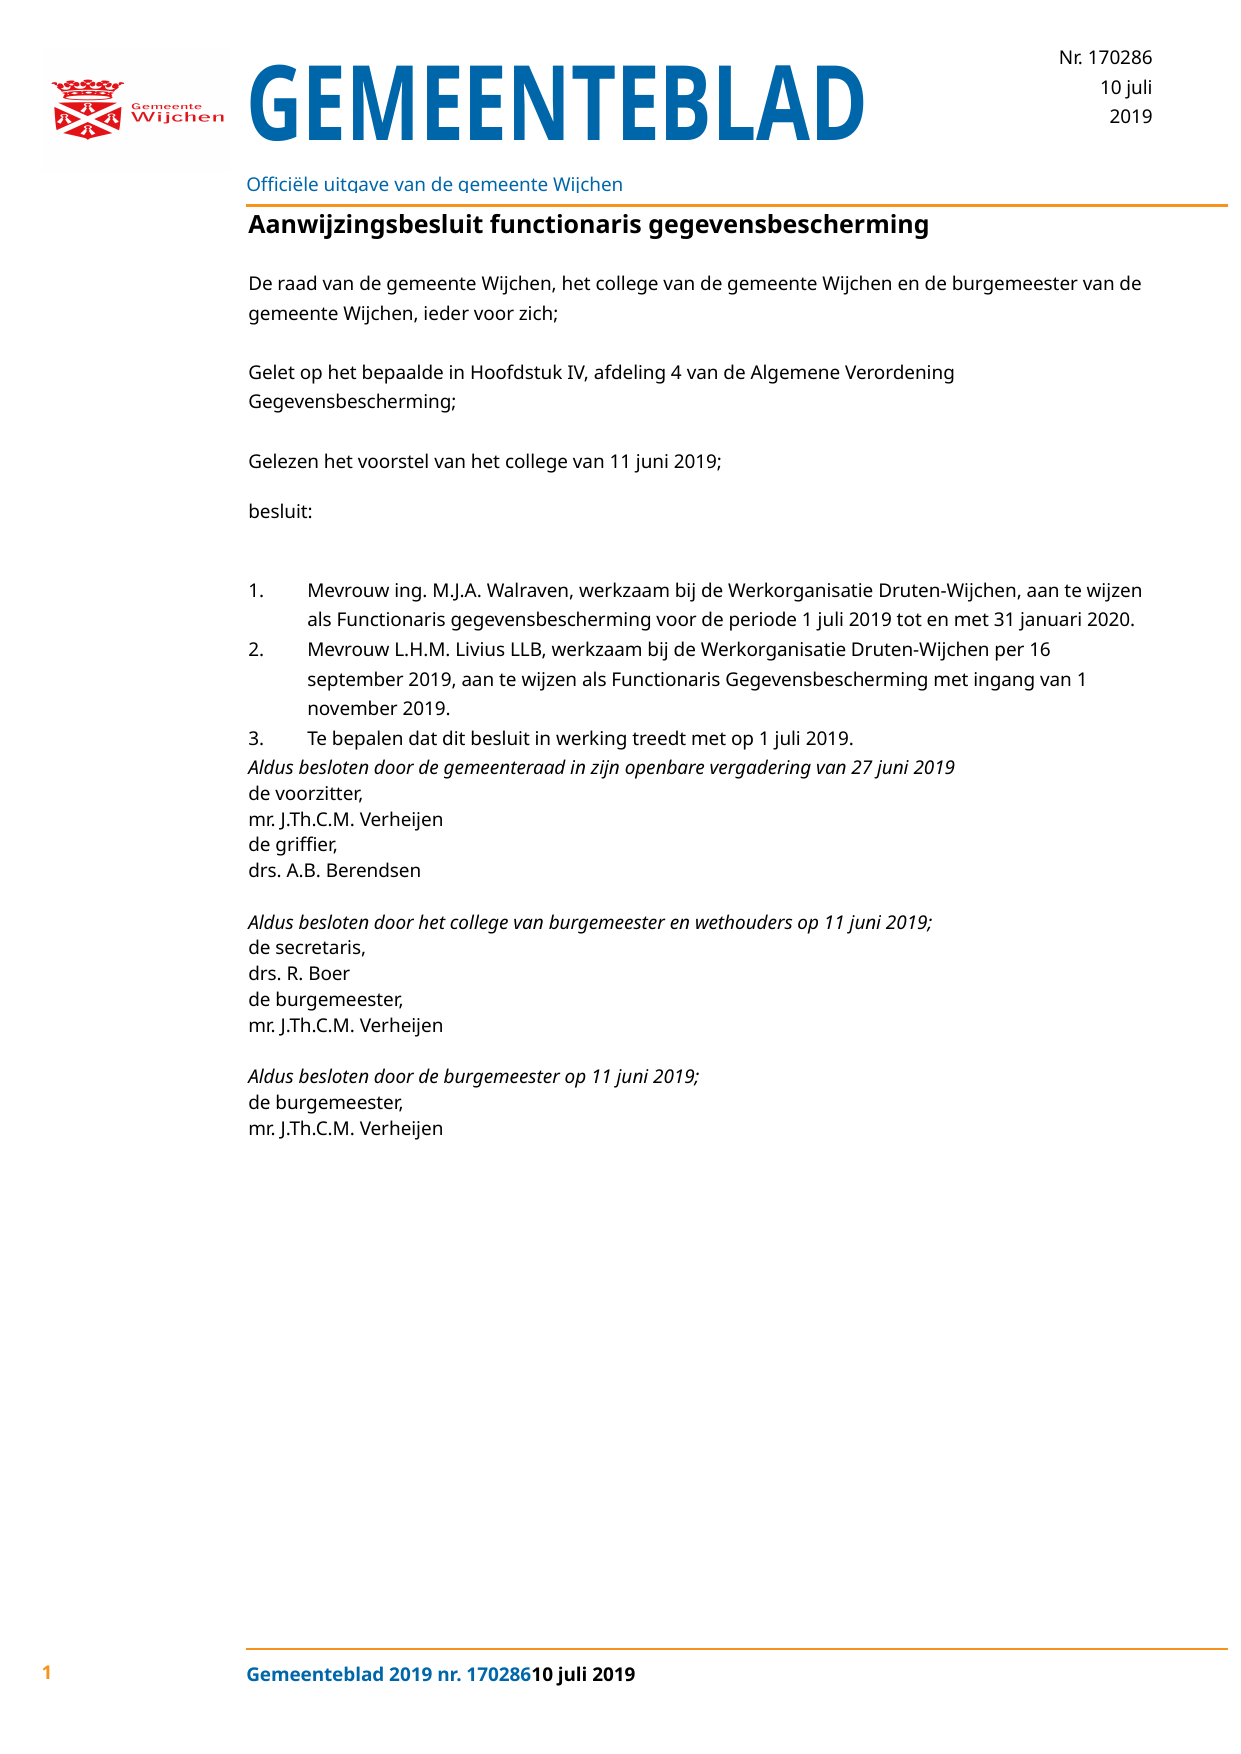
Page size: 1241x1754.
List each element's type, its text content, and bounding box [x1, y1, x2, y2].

text besluit: [248, 498, 1152, 524]
text drs. R. Boer [248, 960, 1152, 986]
text mr. J.Th.C.M. Verheijen [248, 1012, 1152, 1037]
text Aldus besloten door de burgemeester op 11 juni 2019; [248, 1063, 1152, 1089]
text Aldus besloten door de gemeenteraad in zijn openbare vergadering van 27 juni 2019 [248, 754, 1152, 780]
text de voorzitter, [248, 780, 1152, 806]
text de burgemeester, [248, 1089, 1152, 1115]
text Gelet op het bepaalde in Hoofdstuk IV, afdeling 4 van de Algemene Verordening Gegevensbescherming; [248, 359, 1152, 414]
text de griffier, [248, 832, 1152, 857]
list Te bepalen dat dit besluit in werking treedt met op 1 juli 2019. [248, 725, 1152, 751]
text De raad van de gemeente Wijchen, het college van de gemeente Wijchen en de burgemeester van de gemeente Wijchen, ieder voor zich; [248, 270, 1152, 326]
text mr. J.Th.C.M. Verheijen [248, 1115, 1152, 1140]
text drs. A.B. Berendsen [248, 857, 1152, 883]
list Mevrouw L.H.M. Livius LLB, werkzaam bij de Werkorganisatie Druten-Wijchen per 16 september 2019, aan te wijzen als Functionaris Gegevensbescherming met ingang van 1 november 2019. [248, 636, 1152, 721]
picture [41, 47, 231, 172]
list Mevrouw ing. M.J.A. Walraven, werkzaam bij de Werkorganisatie Druten-Wijchen, aan te wijzen als Functionaris gegevensbescherming voor de periode 1 juli 2019 tot en met 31 januari 2020. [248, 577, 1152, 632]
text mr. J.Th.C.M. Verheijen [248, 806, 1152, 832]
text Aldus besloten door het college van burgemeester en wethouders op 11 juni 2019; [248, 909, 1152, 934]
text de secretaris, [248, 934, 1152, 960]
text de burgemeester, [248, 986, 1152, 1012]
text Gelezen het voorstel van het college van 11 juni 2019; [248, 448, 1152, 473]
text Aanwijzingsbesluit functionaris gegevensbescherming [248, 207, 1152, 241]
